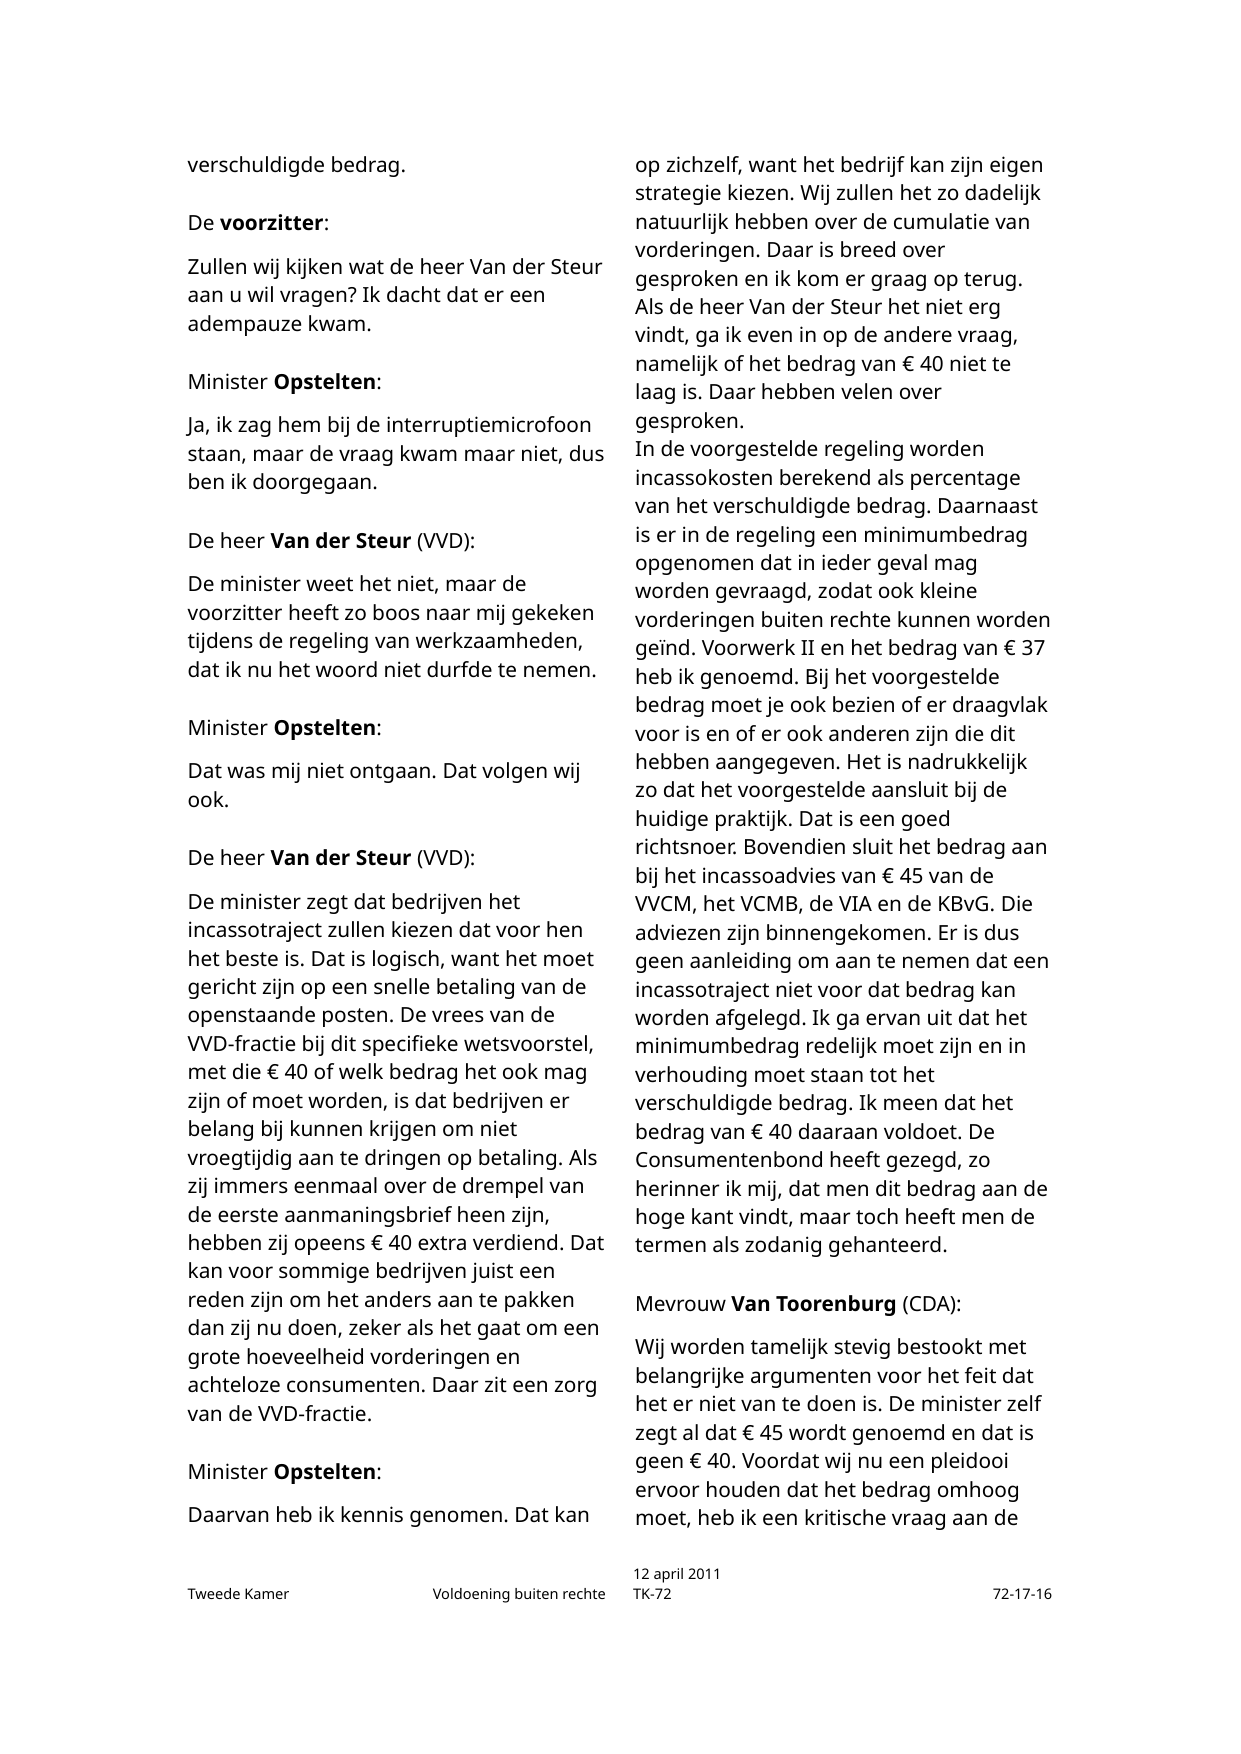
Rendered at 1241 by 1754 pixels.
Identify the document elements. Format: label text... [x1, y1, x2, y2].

text De voorzitter: [187, 208, 605, 237]
text De minister weet het niet, maar de voorzitter heeft zo boos naar mij gekeken tijdens de regeling van werkzaamheden, dat ik nu het woord niet durfde te nemen. [187, 569, 605, 683]
text Daarvan heb ik kennis genomen. Dat kan [187, 1501, 605, 1529]
text De minister zegt dat bedrijven het incassotraject zullen kiezen dat voor hen het beste is. Dat is logisch, want het moet gericht zijn op een snelle betaling van de openstaande posten. De vrees van de VVD-fractie bij dit specifieke wetsvoorstel, met die € 40 of welk bedrag het ook mag zijn of moet worden, is dat bedrijven er belang bij kunnen krijgen om niet vroegtijdig aan te dringen op betaling. Als zij immers eenmaal over de drempel van de eerste aanmaningsbrief heen zijn, hebben zij opeens € 40 extra verdiend. Dat kan voor sommige bedrijven juist een reden zijn om het anders aan te pakken dan zij nu doen, zeker als het gaat om een grote hoeveelheid vorderingen en achteloze consumenten. Daar zit een zorg van de VVD-fractie. [187, 887, 605, 1427]
text verschuldigde bedrag. [187, 150, 605, 178]
text Minister Opstelten: [187, 1457, 605, 1486]
text Minister Opstelten: [187, 367, 605, 396]
text De heer Van der Steur (VVD): [187, 526, 605, 554]
text Zullen wij kijken wat de heer Van der Steur aan u wil vragen? Ik dacht dat er een adempauze kwam. [187, 252, 605, 337]
text De heer Van der Steur (VVD): [187, 843, 605, 872]
text Mevrouw Van Toorenburg (CDA): [635, 1289, 1053, 1317]
text Ja, ik zag hem bij de interruptiemicrofoon staan, maar de vraag kwam maar niet, dus ben ik doorgegaan. [187, 411, 605, 496]
text In de voorgestelde regeling worden incassokosten berekend als percentage van het verschuldigde bedrag. Daarnaast is er in de regeling een minimumbedrag opgenomen dat in ieder geval mag worden gevraagd, zodat ook kleine vorderingen buiten rechte kunnen worden geïnd. Voorwerk II en het bedrag van € 37 heb ik genoemd. Bij het voorgestelde bedrag moet je ook bezien of er draagvlak voor is en of er ook anderen zijn die dit hebben aangegeven. Het is nadrukkelijk zo dat het voorgestelde aansluit bij de huidige praktijk. Dat is een goed richtsnoer. Bovendien sluit het bedrag aan bij het incassoadvies van € 45 van de VVCM, het VCMB, de VIA en de KBvG. Die adviezen zijn binnengekomen. Er is dus geen aanleiding om aan te nemen dat een incassotraject niet voor dat bedrag kan worden afgelegd. Ik ga ervan uit dat het minimumbedrag redelijk moet zijn en in verhouding moet staan tot het verschuldigde bedrag. Ik meen dat het bedrag van € 40 daaraan voldoet. De Consumentenbond heeft gezegd, zo herinner ik mij, dat men dit bedrag aan de hoge kant vindt, maar toch heeft men de termen als zodanig gehanteerd. [635, 434, 1053, 1259]
text op zichzelf, want het bedrijf kan zijn eigen strategie kiezen. Wij zullen het zo dadelijk natuurlijk hebben over de cumulatie van vorderingen. Daar is breed over gesproken en ik kom er graag op terug. Als de heer Van der Steur het niet erg vindt, ga ik even in op de andere vraag, namelijk of het bedrag van € 40 niet te laag is. Daar hebben velen over gesproken. [635, 150, 1053, 434]
text Dat was mij niet ontgaan. Dat volgen wij ook. [187, 757, 605, 813]
text Minister Opstelten: [187, 713, 605, 742]
text Wij worden tamelijk stevig bestookt met belangrijke argumenten voor het feit dat het er niet van te doen is. De minister zelf zegt al dat € 45 wordt genoemd en dat is geen € 40. Voordat wij nu een pleidooi ervoor houden dat het bedrag omhoog moet, heb ik een kritische vraag aan de [635, 1332, 1053, 1532]
